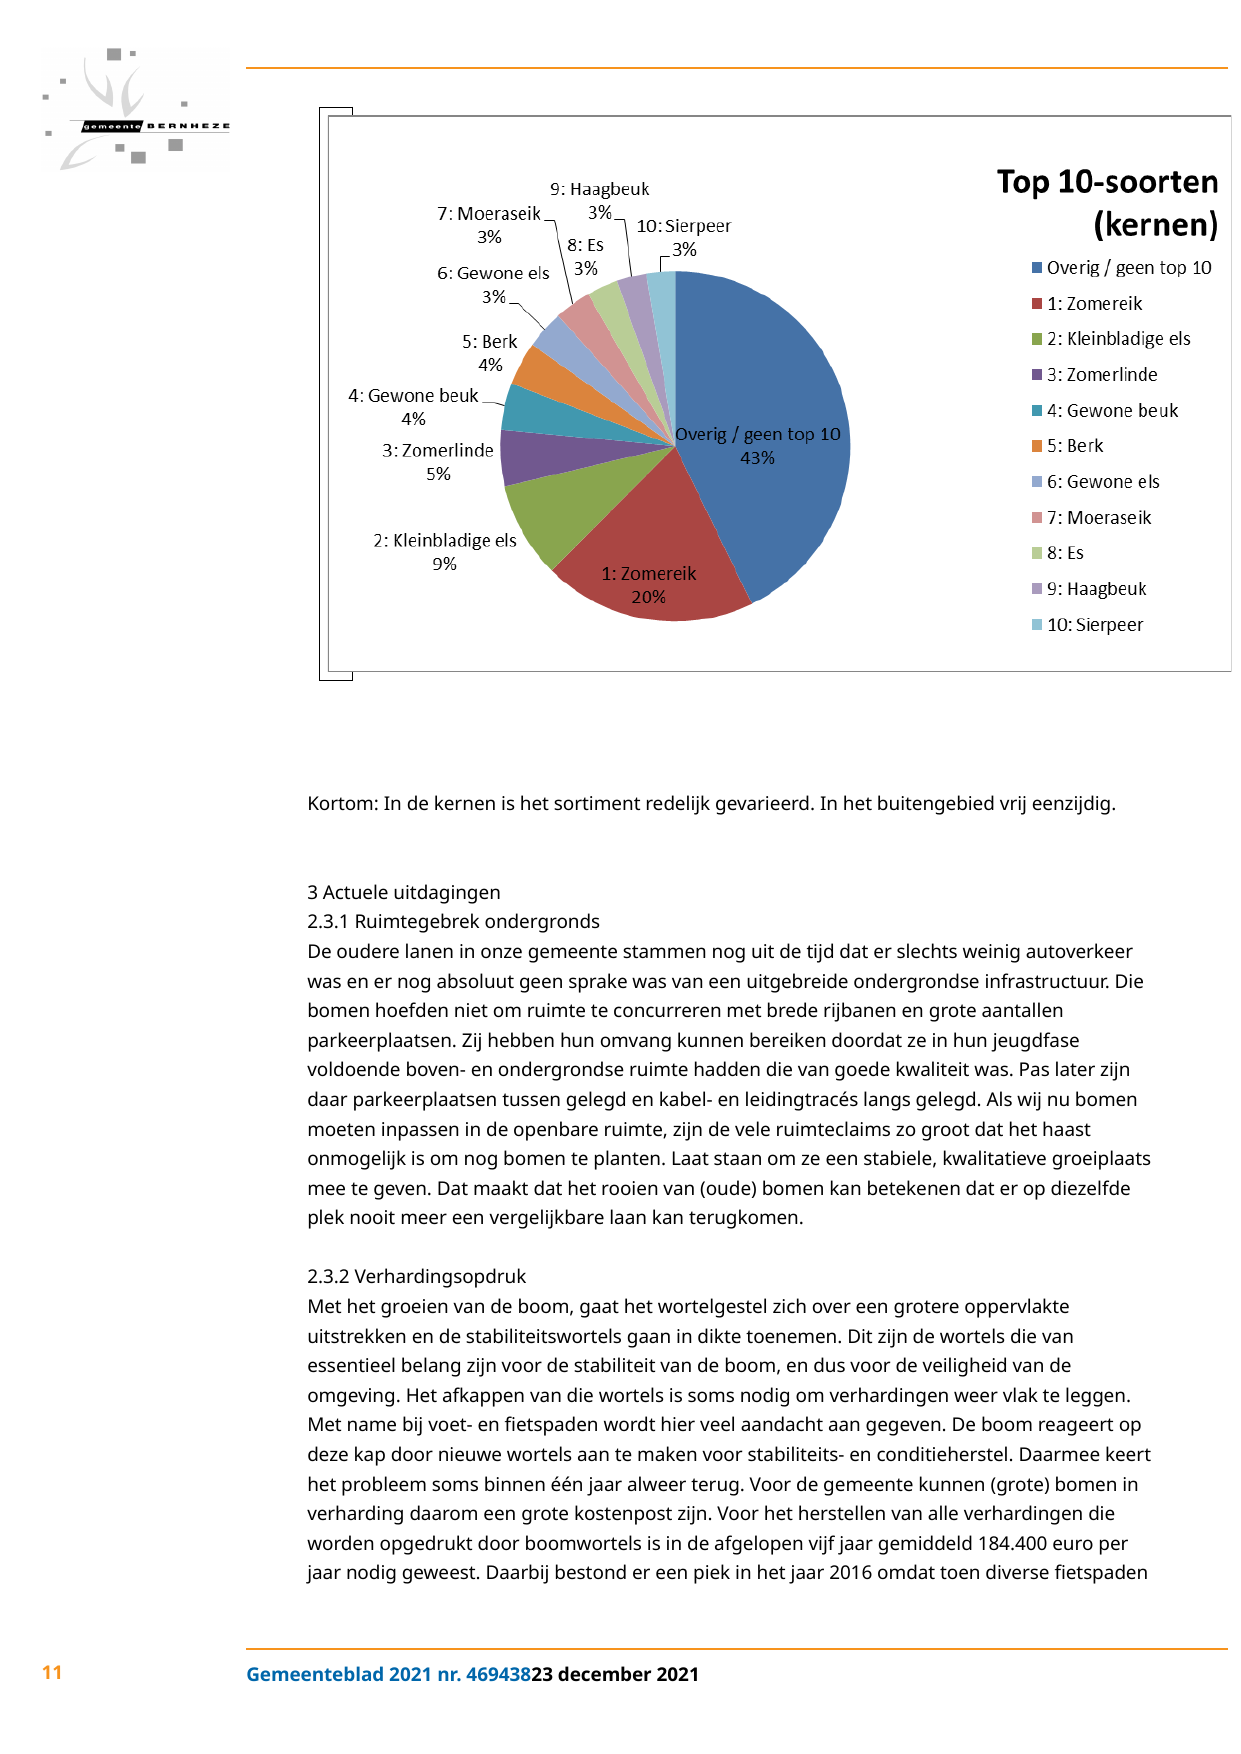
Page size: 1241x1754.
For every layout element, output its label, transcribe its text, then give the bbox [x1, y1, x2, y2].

list De oudere lanen in onze gemeente stammen nog uit de tijd dat er slechts weinig autoverkeer was en er nog absoluut geen sprake was van een uitgebreide ondergrondse infrastructuur. Die bomen hoefden niet om ruimte te concurreren met brede rijbanen en grote aantallen parkeerplaatsen. Zij hebben hun omvang kunnen bereiken doordat ze in hun jeugdfase voldoende boven- en ondergrondse ruimte hadden die van goede kwaliteit was. Pas later zijn daar parkeerplaatsen tussen gelegd en kabel- en leidingtracés langs gelegd. Als wij nu bomen moeten inpassen in de openbare ruimte, zijn de vele ruimteclaims zo groot dat het haast onmogelijk is om nog bomen te planten. Laat staan om ze een stabiele, kwalitatieve groeiplaats mee te geven. Dat maakt dat het rooien van (oude) bomen kan betekenen dat er op diezelfde plek nooit meer een vergelijkbare laan kan terugkomen. [248, 938, 1152, 1230]
list Kortom: In de kernen is het sortiment redelijk gevarieerd. In het buitengebied vrij eenzijdig. [248, 790, 1152, 816]
list 2.3.1 Ruimtegebrek ondergronds [248, 909, 1152, 934]
list Met het groeien van de boom, gaat het wortelgestel zich over een grotere oppervlakte uitstrekken en de stabiliteitswortels gaan in dikte toenemen. Dit zijn de wortels die van essentieel belang zijn voor de stabiliteit van de boom, en dus voor de veiligheid van de omgeving. Het afkappen van die wortels is soms nodig om verhardingen weer vlak te leggen. Met name bij voet- en fietspaden wordt hier veel aandacht aan gegeven. De boom reageert op deze kap door nieuwe wortels aan te maken voor stabiliteits- en conditieherstel. Daarmee keert het probleem soms binnen één jaar alweer terug. Voor de gemeente kunnen (grote) bomen in verharding daarom een grote kostenpost zijn. Voor het herstellen van alle verhardingen die worden opgedrukt door boomwortels is in de afgelopen vijf jaar gemiddeld 184.400 euro per jaar nodig geweest. Daarbij bestond er een piek in het jaar 2016 omdat toen diverse fietspaden [248, 1293, 1152, 1585]
list 2.3.2 Verhardingsopdruk [248, 1264, 1152, 1289]
picture [327, 115, 1232, 672]
picture [41, 47, 231, 172]
list 3 Actuele uitdagingen [248, 879, 1152, 905]
